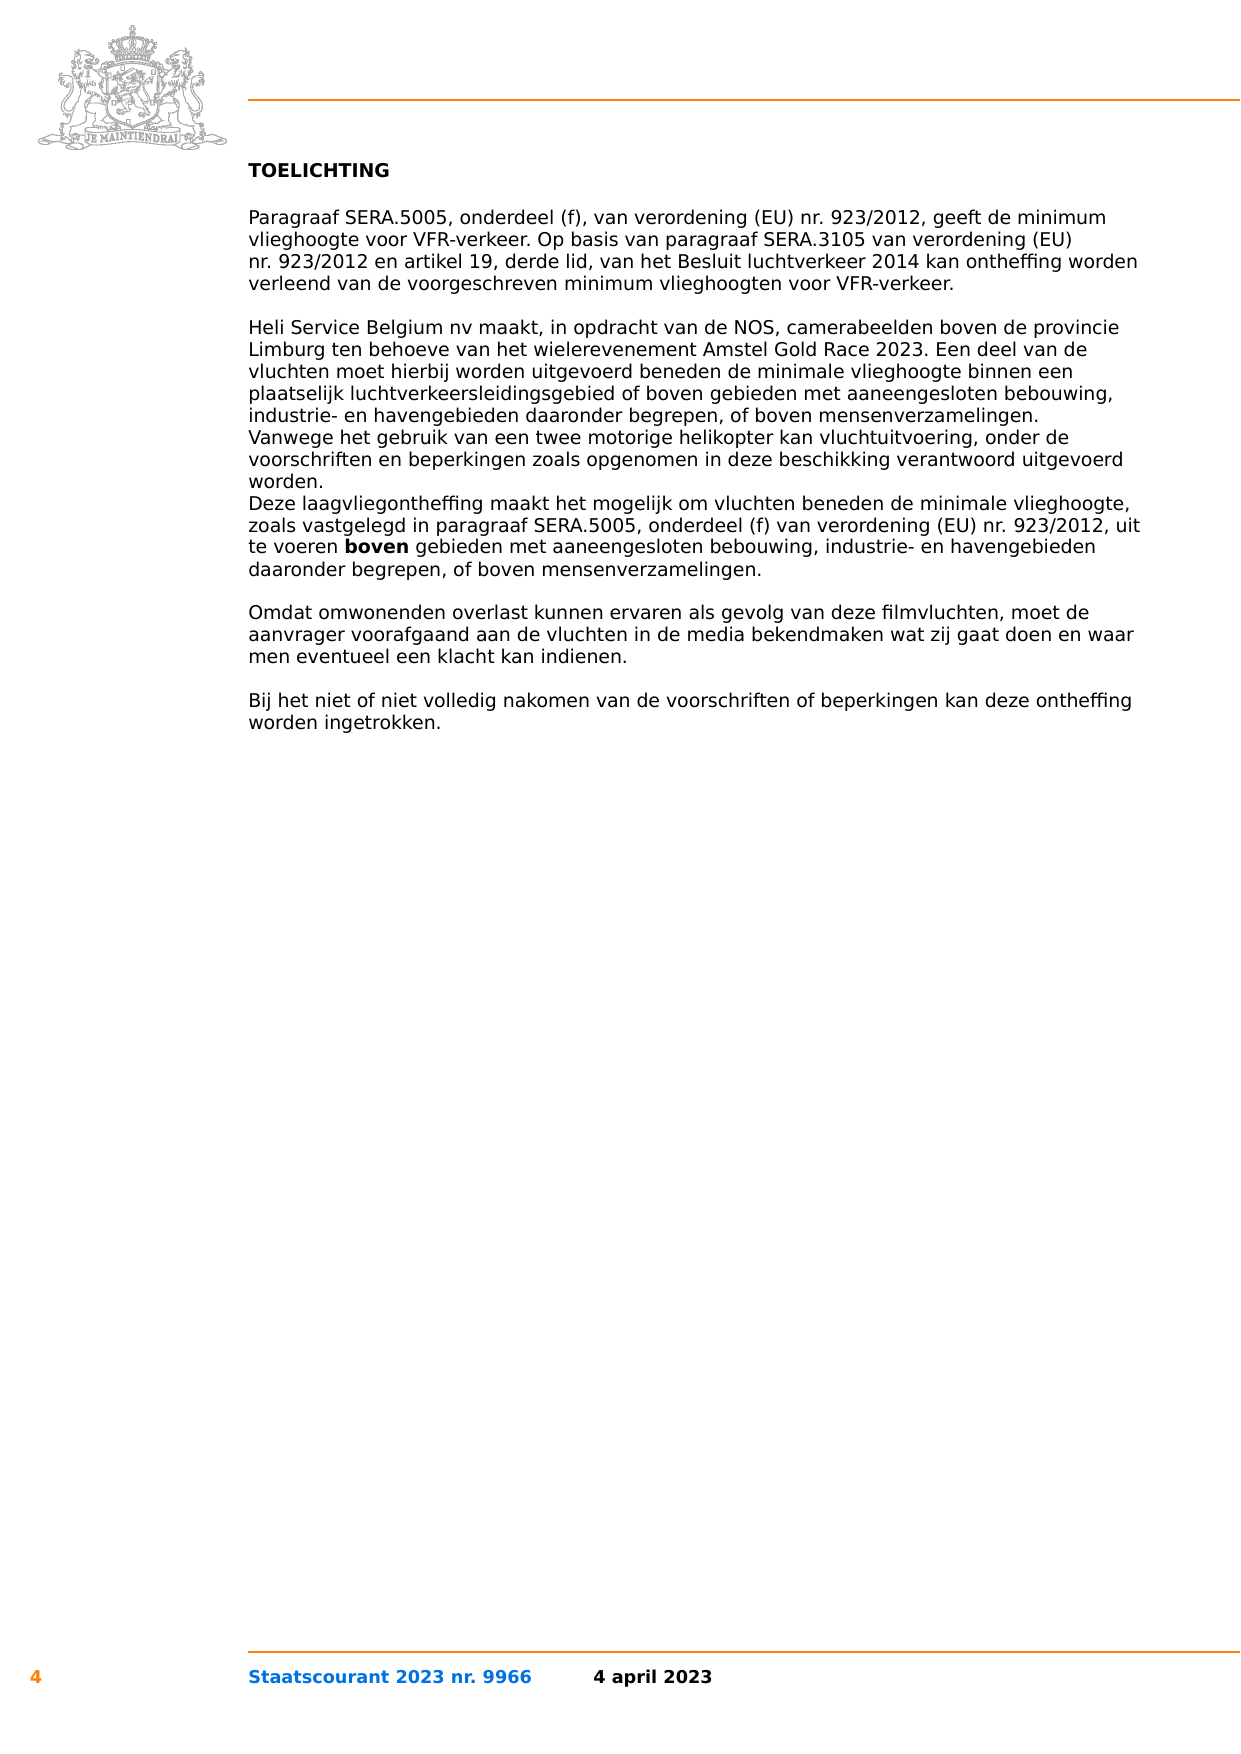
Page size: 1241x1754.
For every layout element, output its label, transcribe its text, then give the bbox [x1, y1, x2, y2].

picture [38, 25, 227, 150]
subtitle TOELICHTING [248, 160, 1163, 182]
text Vanwege het gebruik van een twee motorige helikopter kan vluchtuitvoering, onder de voorschriften en beperkingen zoals opgenomen in deze beschikking verantwoord uitgevoerd worden. [248, 427, 1163, 492]
text Paragraaf SERA.5005, onderdeel (f), van verordening (EU) nr. 923/2012, geeft de minimum vlieghoogte voor VFR-verkeer. Op basis van paragraaf SERA.3105 van verordening (EU) nr. 923/2012 en artikel 19, derde lid, van het Besluit luchtverkeer 2014 kan ontheffing worden verleend van de voorgeschreven minimum vlieghoogten voor VFR-verkeer. [248, 207, 1163, 295]
text Deze laagvliegontheffing maakt het mogelijk om vluchten beneden de minimale vlieghoogte, zoals vastgelegd in paragraaf SERA.5005, onderdeel (f) van verordening (EU) nr. 923/2012, uit te voeren boven gebieden met aaneengesloten bebouwing, industrie- en havengebieden daaronder begrepen, of boven mensenverzamelingen. [248, 492, 1163, 580]
text Omdat omwonenden overlast kunnen ervaren als gevolg van deze filmvluchten, moet de aanvrager voorafgaand aan de vluchten in de media bekendmaken wat zij gaat doen en waar men eventueel een klacht kan indienen. [248, 602, 1163, 668]
text Heli Service Belgium nv maakt, in opdracht van de NOS, camerabeelden boven de provincie Limburg ten behoeve van het wielerevenement Amstel Gold Race 2023. Een deel van de vluchten moet hierbij worden uitgevoerd beneden de minimale vlieghoogte binnen een plaatselijk luchtverkeersleidingsgebied of boven gebieden met aaneengesloten bebouwing, industrie- en havengebieden daaronder begrepen, of boven mensenverzamelingen. [248, 317, 1163, 427]
text Bij het niet of niet volledig nakomen van de voorschriften of beperkingen kan deze ontheffing worden ingetrokken. [248, 690, 1163, 734]
